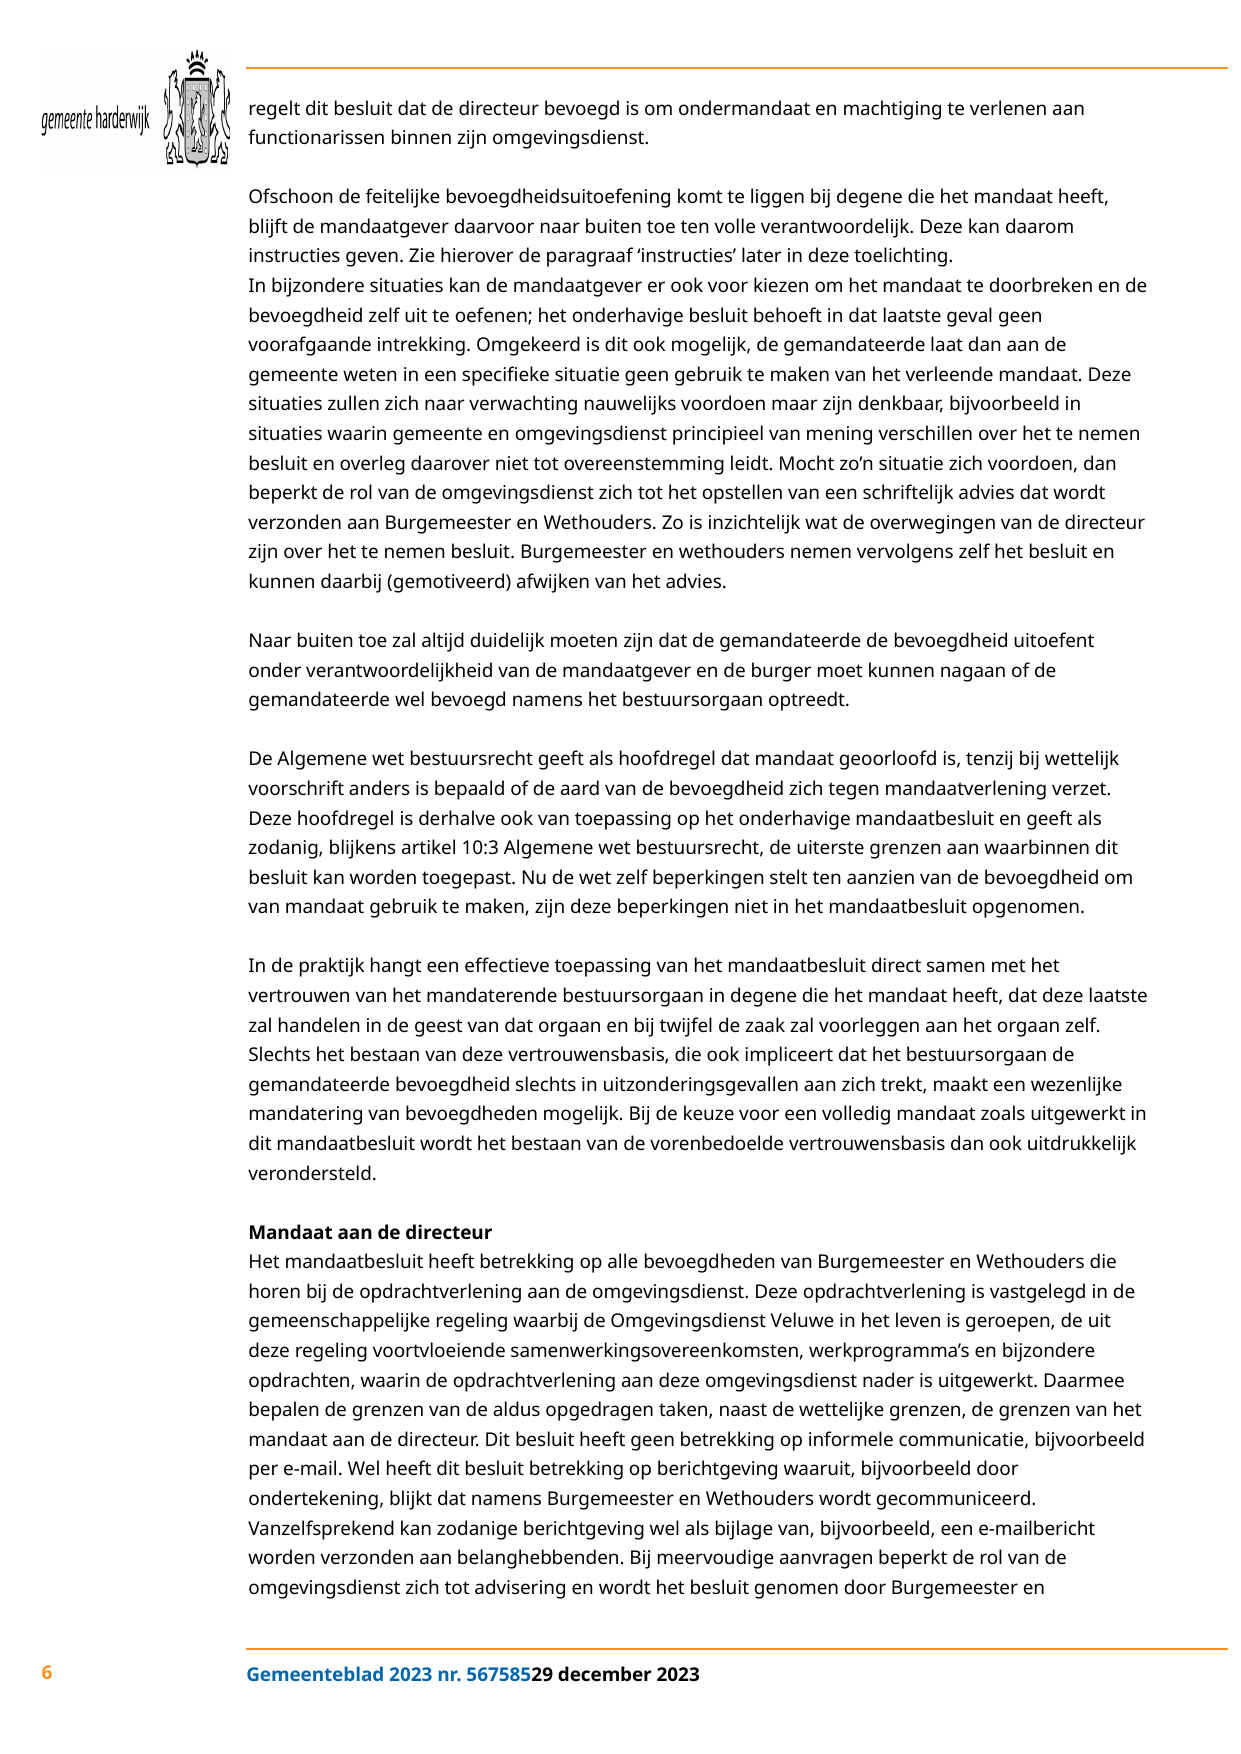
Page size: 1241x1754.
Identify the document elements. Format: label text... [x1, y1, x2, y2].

picture [41, 47, 231, 172]
text In bijzondere situaties kan de mandaatgever er ook voor kiezen om het mandaat te doorbreken en de bevoegdheid zelf uit te oefenen; het onderhavige besluit behoeft in dat laatste geval geen voorafgaande intrekking. Omgekeerd is dit ook mogelijk, de gemandateerde laat dan aan de gemeente weten in een specifieke situatie geen gebruik te maken van het verleende mandaat. Deze situaties zullen zich naar verwachting nauwelijks voordoen maar zijn denkbaar, bijvoorbeeld in situaties waarin gemeente en omgevingsdienst principieel van mening verschillen over het te nemen besluit en overleg daarover niet tot overeenstemming leidt. Mocht zo’n situatie zich voordoen, dan beperkt de rol van de omgevingsdienst zich tot het opstellen van een schriftelijk advies dat wordt verzonden aan Burgemeester en Wethouders. Zo is inzichtelijk wat de overwegingen van de directeur zijn over het te nemen besluit. Burgemeester en wethouders nemen vervolgens zelf het besluit en kunnen daarbij (gemotiveerd) afwijken van het advies. [248, 272, 1152, 594]
text Het mandaatbesluit heeft betrekking op alle bevoegdheden van Burgemeester en Wethouders die horen bij de opdrachtverlening aan de omgevingsdienst. Deze opdrachtverlening is vastgelegd in de gemeenschappelijke regeling waarbij de Omgevingsdienst Veluwe in het leven is geroepen, de uit deze regeling voortvloeiende samenwerkingsovereenkomsten, werkprogramma’s en bijzondere opdrachten, waarin de opdrachtverlening aan deze omgevingsdienst nader is uitgewerkt. Daarmee bepalen de grenzen van de aldus opgedragen taken, naast de wettelijke grenzen, de grenzen van het mandaat aan de directeur. Dit besluit heeft geen betrekking op informele communicatie, bijvoorbeeld per e-mail. Wel heeft dit besluit betrekking op berichtgeving waaruit, bijvoorbeeld door ondertekening, blijkt dat namens Burgemeester en Wethouders wordt gecommuniceerd. Vanzelfsprekend kan zodanige berichtgeving wel als bijlage van, bijvoorbeeld, een e-mailbericht worden verzonden aan belanghebbenden. Bij meervoudige aanvragen beperkt de rol van de omgevingsdienst zich tot advisering en wordt het besluit genomen door Burgemeester en [248, 1248, 1152, 1600]
text De Algemene wet bestuursrecht geeft als hoofdregel dat mandaat geoorloofd is, tenzij bij wettelijk voorschrift anders is bepaald of de aard van de bevoegdheid zich tegen mandaatverlening verzet. Deze hoofdregel is derhalve ook van toepassing op het onderhavige mandaatbesluit en geeft als zodanig, blijkens artikel 10:3 Algemene wet bestuursrecht, de uiterste grenzen aan waarbinnen dit besluit kan worden toegepast. Nu de wet zelf beperkingen stelt ten aanzien van de bevoegdheid om van mandaat gebruik te maken, zijn deze beperkingen niet in het mandaatbesluit opgenomen. [248, 746, 1152, 919]
text regelt dit besluit dat de directeur bevoegd is om ondermandaat en machtiging te verlenen aan functionarissen binnen zijn omgevingsdienst. [248, 95, 1152, 150]
text In de praktijk hangt een effectieve toepassing van het mandaatbesluit direct samen met het vertrouwen van het mandaterende bestuursorgaan in degene die het mandaat heeft, dat deze laatste zal handelen in de geest van dat orgaan en bij twijfel de zaak zal voorleggen aan het orgaan zelf. Slechts het bestaan van deze vertrouwensbasis, die ook impliceert dat het bestuursorgaan de gemandateerde bevoegdheid slechts in uitzonderingsgevallen aan zich trekt, maakt een wezenlijke mandatering van bevoegdheden mogelijk. Bij de keuze voor een volledig mandaat zoals uitgewerkt in dit mandaatbesluit wordt het bestaan van de vorenbedoelde vertrouwensbasis dan ook uitdrukkelijk verondersteld. [248, 953, 1152, 1186]
text Ofschoon de feitelijke bevoegdheidsuitoefening komt te liggen bij degene die het mandaat heeft, blijft de mandaatgever daarvoor naar buiten toe ten volle verantwoordelijk. Deze kan daarom instructies geven. Zie hierover de paragraaf ‘instructies’ later in deze toelichting. [248, 183, 1152, 268]
text Mandaat aan de directeur [248, 1219, 1152, 1245]
text Naar buiten toe zal altijd duidelijk moeten zijn dat de gemandateerde de bevoegdheid uitoefent onder verantwoordelijkheid van de mandaatgever en de burger moet kunnen nagaan of de gemandateerde wel bevoegd namens het bestuursorgaan optreedt. [248, 627, 1152, 712]
